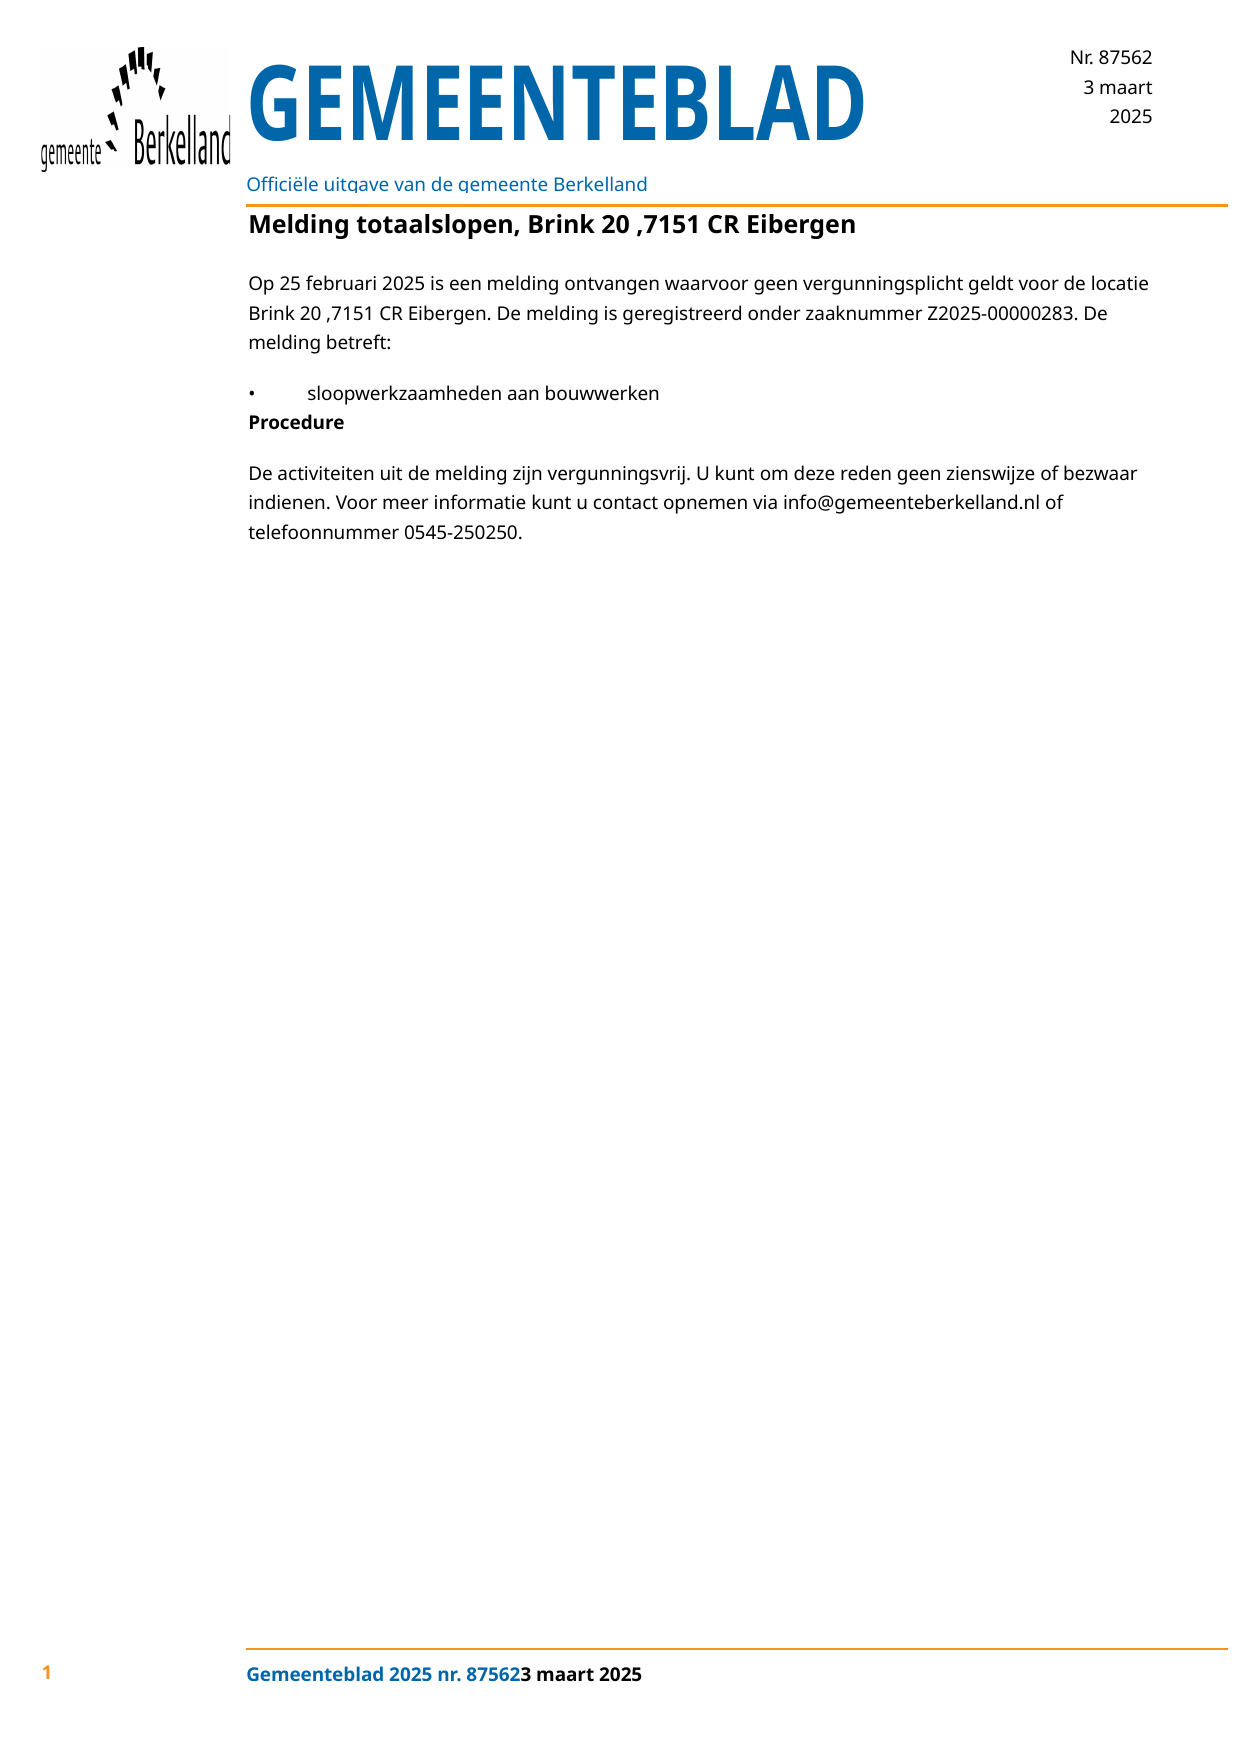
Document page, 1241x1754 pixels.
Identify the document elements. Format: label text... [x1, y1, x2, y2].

list sloopwerkzaamheden aan bouwwerken [248, 380, 1152, 406]
text Op 25 februari 2025 is een melding ontvangen waarvoor geen vergunningsplicht geldt voor de locatie Brink 20 ,7151 CR Eibergen. De melding is geregistreerd onder zaaknummer Z2025-00000283. De melding betreft: [248, 270, 1152, 355]
text Melding totaalslopen, Brink 20 ,7151 CR Eibergen [248, 207, 1152, 241]
text Procedure [248, 409, 1152, 435]
text De activiteiten uit de melding zijn vergunningsvrij. U kunt om deze reden geen zienswijze of bezwaar indienen. Voor meer informatie kunt u contact opnemen via info@gemeenteberkelland.nl of telefoonnummer 0545-250250. [248, 460, 1152, 545]
picture [41, 47, 231, 172]
